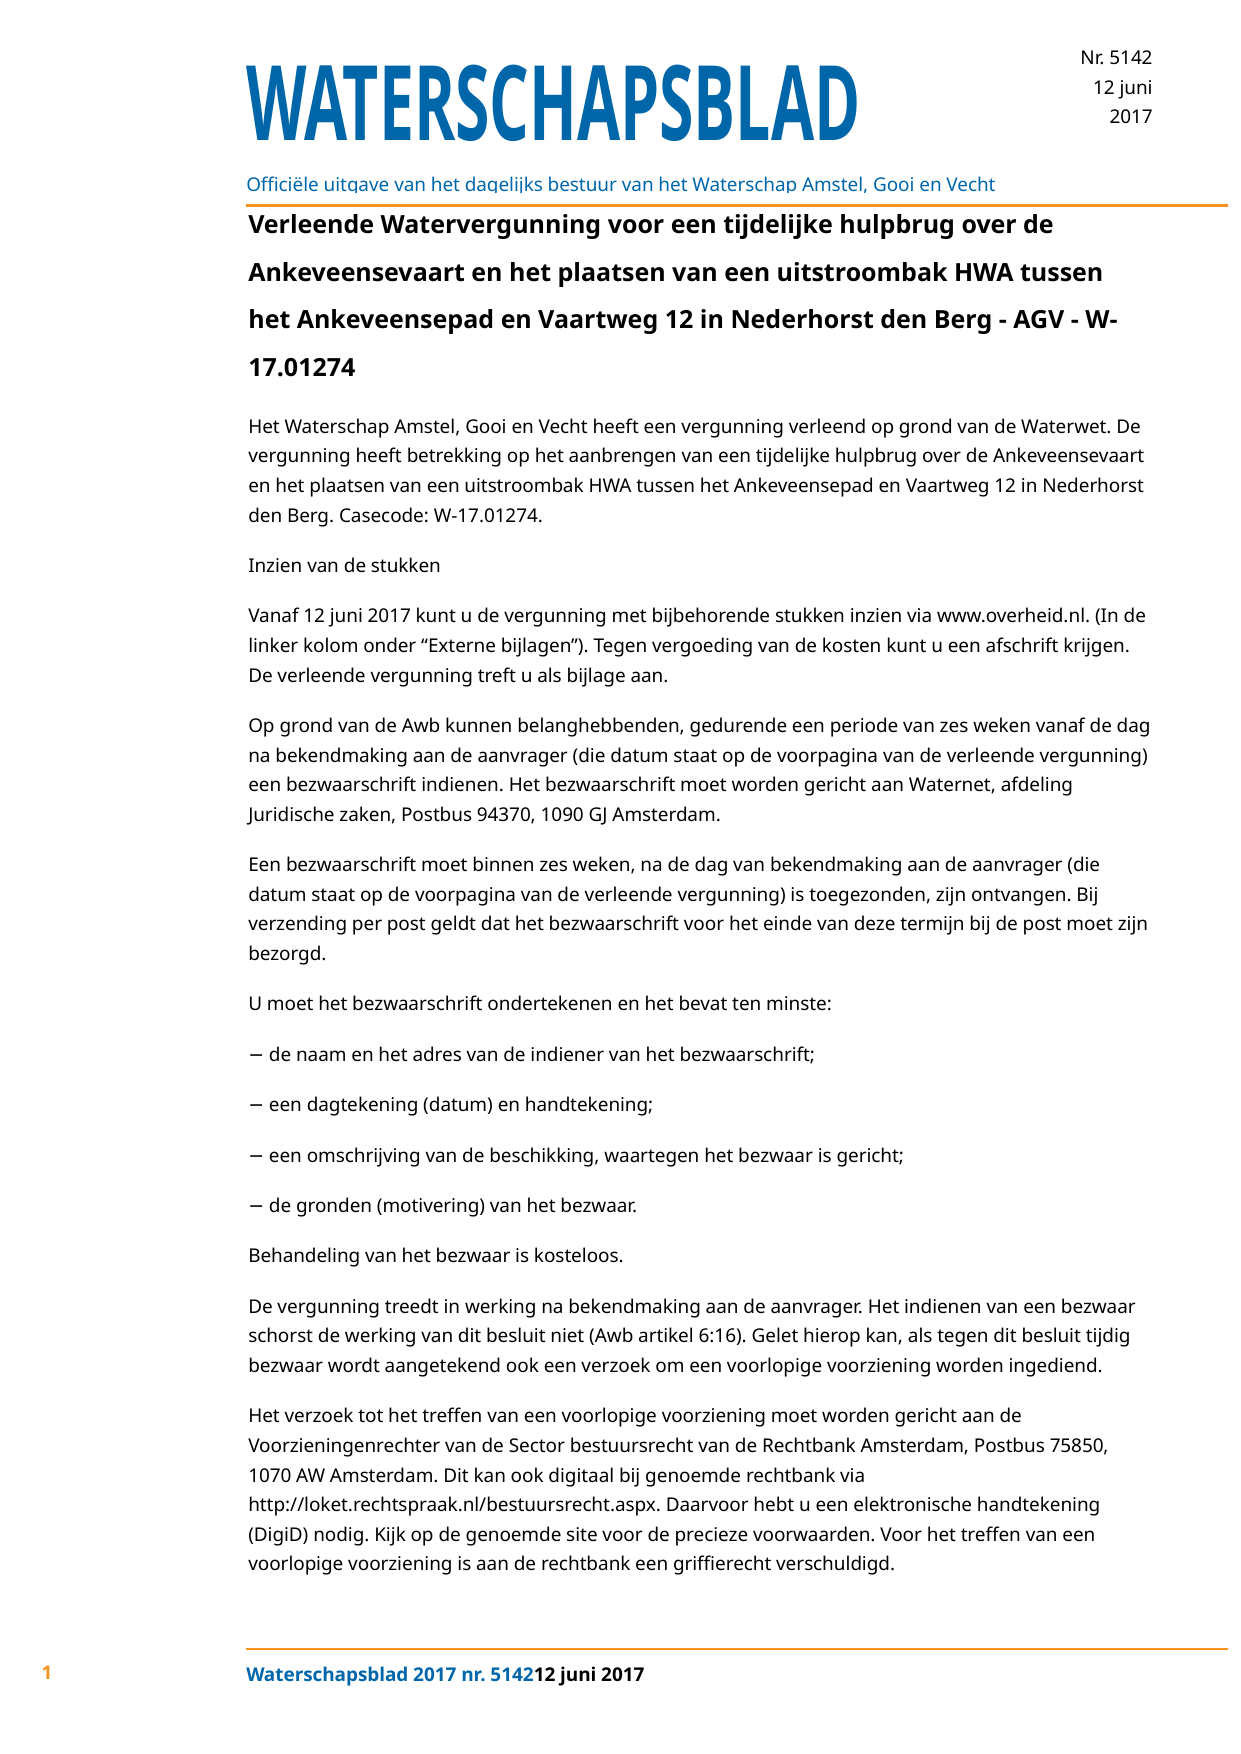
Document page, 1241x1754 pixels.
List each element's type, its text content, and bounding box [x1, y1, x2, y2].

text Op grond van de Awb kunnen belanghebbenden, gedurende een periode van zes weken vanaf de dag na bekendmaking aan de aanvrager (die datum staat op de voorpagina van de verleende vergunning) een bezwaarschrift indienen. Het bezwaarschrift moet worden gericht aan Waternet, afdeling Juridische zaken, Postbus 94370, 1090 GJ Amsterdam. [248, 712, 1152, 827]
text Behandeling van het bezwaar is kosteloos. [248, 1243, 1152, 1268]
text Het Waterschap Amstel, Gooi en Vecht heeft een vergunning verleend op grond van de Waterwet. De vergunning heeft betrekking op het aanbrengen van een tijdelijke hulpbrug over de Ankeveensevaart en het plaatsen van een uitstroombak HWA tussen het Ankeveensepad en Vaartweg 12 in Nederhorst den Berg. Casecode: W-17.01274. [248, 413, 1152, 528]
text − de naam en het adres van de indiener van het bezwaarschrift; [248, 1041, 1152, 1067]
picture [41, 47, 231, 172]
text Een bezwaarschrift moet binnen zes weken, na de dag van bekendmaking aan de aanvrager (die datum staat op de voorpagina van de verleende vergunning) is toegezonden, zijn ontvangen. Bij verzending per post geldt dat het bezwaarschrift voor het einde van deze termijn bij de post moet zijn bezorgd. [248, 851, 1152, 966]
text Verleende Watervergunning voor een tijdelijke hulpbrug over de Ankeveensevaart en het plaatsen van een uitstroombak HWA tussen het Ankeveensepad en Vaartweg 12 in Nederhorst den Berg - AGV - W-17.01274 [248, 207, 1152, 384]
text Vanaf 12 juni 2017 kunt u de vergunning met bijbehorende stukken inzien via www.overheid.nl. (In de linker kolom onder “Externe bijlagen”). Tegen vergoeding van de kosten kunt u een afschrift krijgen. De verleende vergunning treft u als bijlage aan. [248, 603, 1152, 688]
text − een dagtekening (datum) en handtekening; [248, 1091, 1152, 1117]
text − de gronden (motivering) van het bezwaar. [248, 1192, 1152, 1218]
text De vergunning treedt in werking na bekendmaking aan de aanvrager. Het indienen van een bezwaar schorst de werking van dit besluit niet (Awb artikel 6:16). Gelet hierop kan, als tegen dit besluit tijdig bezwaar wordt aangetekend ook een verzoek om een voorlopige voorziening worden ingediend. [248, 1293, 1152, 1378]
text Het verzoek tot het treffen van een voorlopige voorziening moet worden gericht aan de Voorzieningenrechter van de Sector bestuursrecht van de Rechtbank Amsterdam, Postbus 75850, 1070 AW Amsterdam. Dit kan ook digitaal bij genoemde rechtbank via http://loket.rechtspraak.nl/bestuursrecht.aspx. Daarvoor hebt u een elektronische handtekening (DigiD) nodig. Kijk op de genoemde site voor de precieze voorwaarden. Voor het treffen van een voorlopige voorziening is aan de rechtbank een griffierecht verschuldigd. [248, 1403, 1152, 1576]
text U moet het bezwaarschrift ondertekenen en het bevat ten minste: [248, 991, 1152, 1016]
text Inzien van de stukken [248, 552, 1152, 578]
text − een omschrijving van de beschikking, waartegen het bezwaar is gericht; [248, 1142, 1152, 1168]
